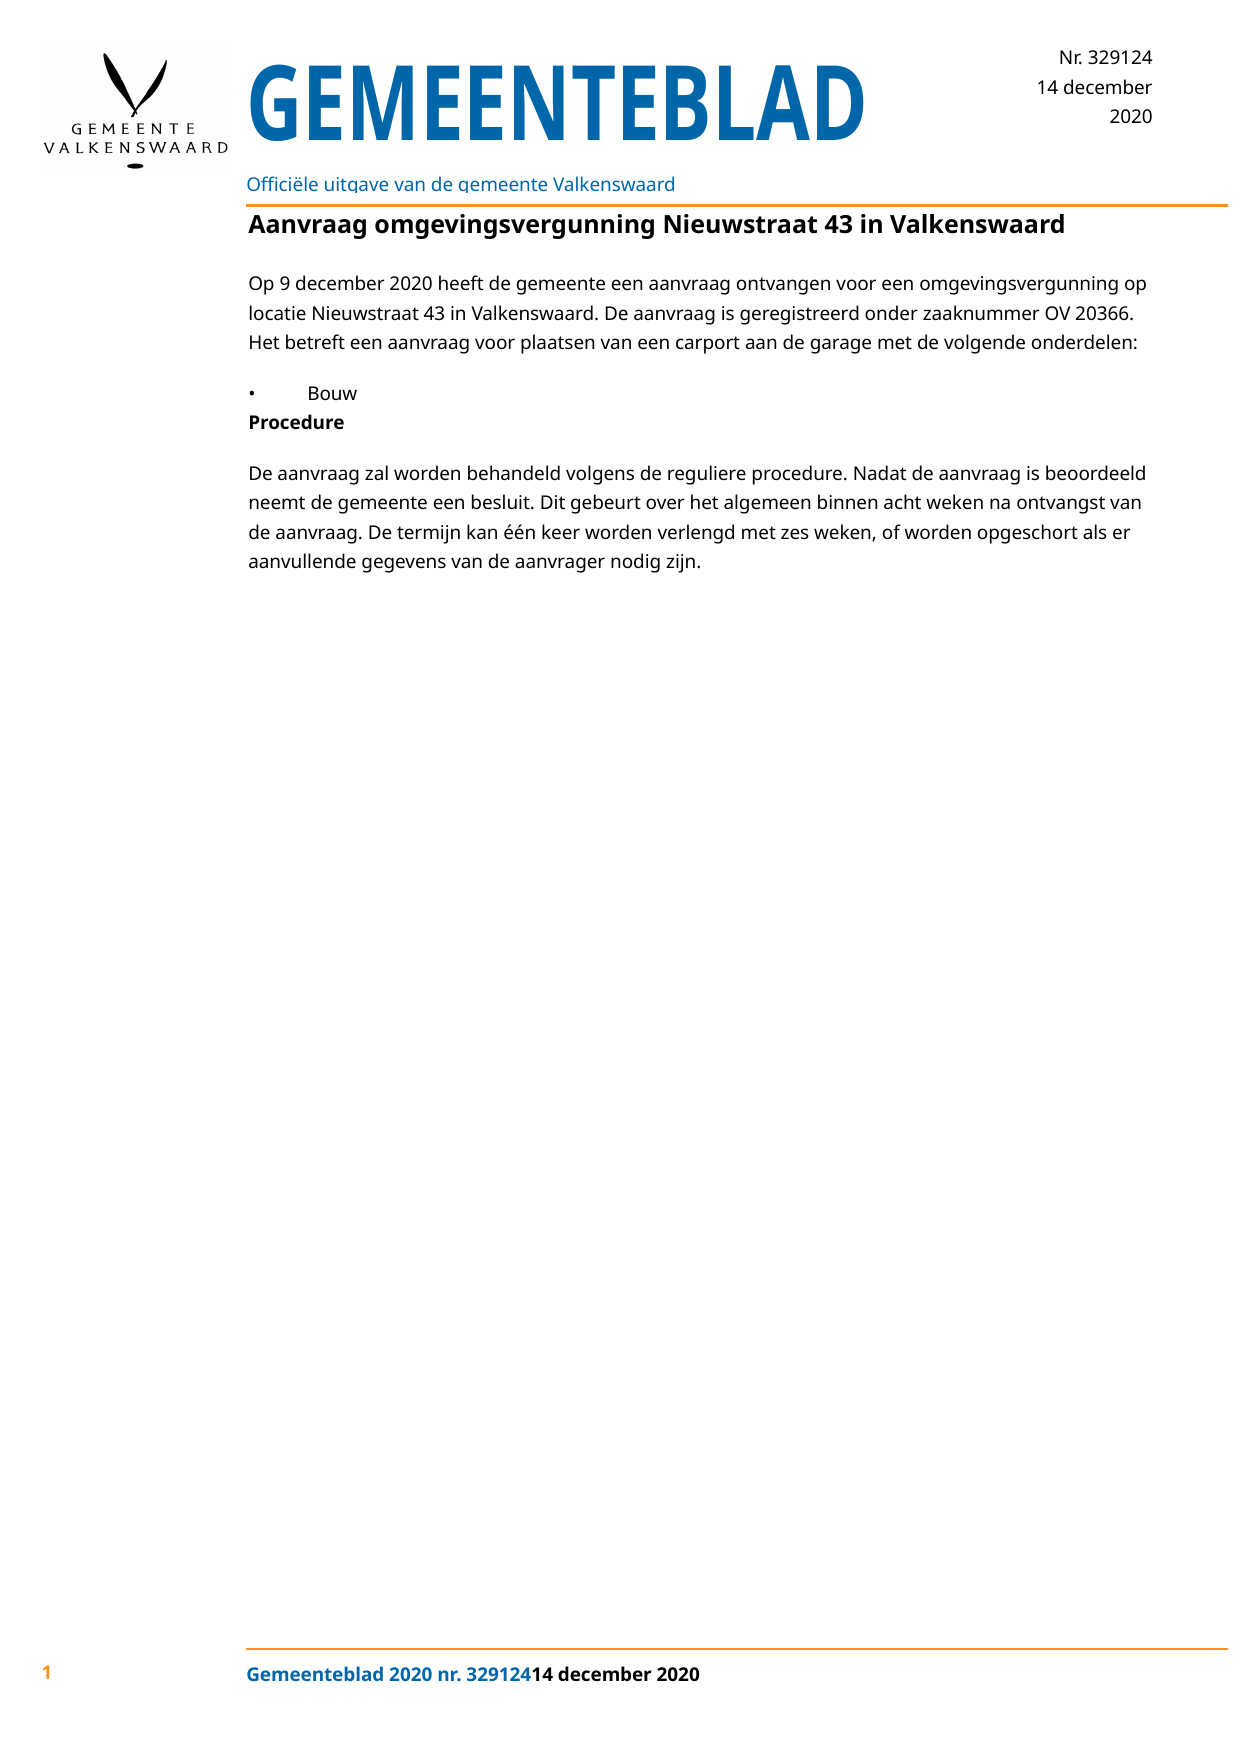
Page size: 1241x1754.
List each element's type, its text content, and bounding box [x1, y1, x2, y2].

list Bouw [248, 380, 1152, 406]
text Op 9 december 2020 heeft de gemeente een aanvraag ontvangen voor een omgevingsvergunning op locatie Nieuwstraat 43 in Valkenswaard. De aanvraag is geregistreerd onder zaaknummer OV 20366. Het betreft een aanvraag voor plaatsen van een carport aan de garage met de volgende onderdelen: [248, 270, 1152, 355]
text Procedure [248, 409, 1152, 435]
text Aanvraag omgevingsvergunning Nieuwstraat 43 in Valkenswaard [248, 207, 1152, 241]
picture [41, 47, 231, 172]
text De aanvraag zal worden behandeld volgens de reguliere procedure. Nadat de aanvraag is beoordeeld neemt de gemeente een besluit. Dit gebeurt over het algemeen binnen acht weken na ontvangst van de aanvraag. De termijn kan één keer worden verlengd met zes weken, of worden opgeschort als er aanvullende gegevens van de aanvrager nodig zijn. [248, 460, 1152, 574]
